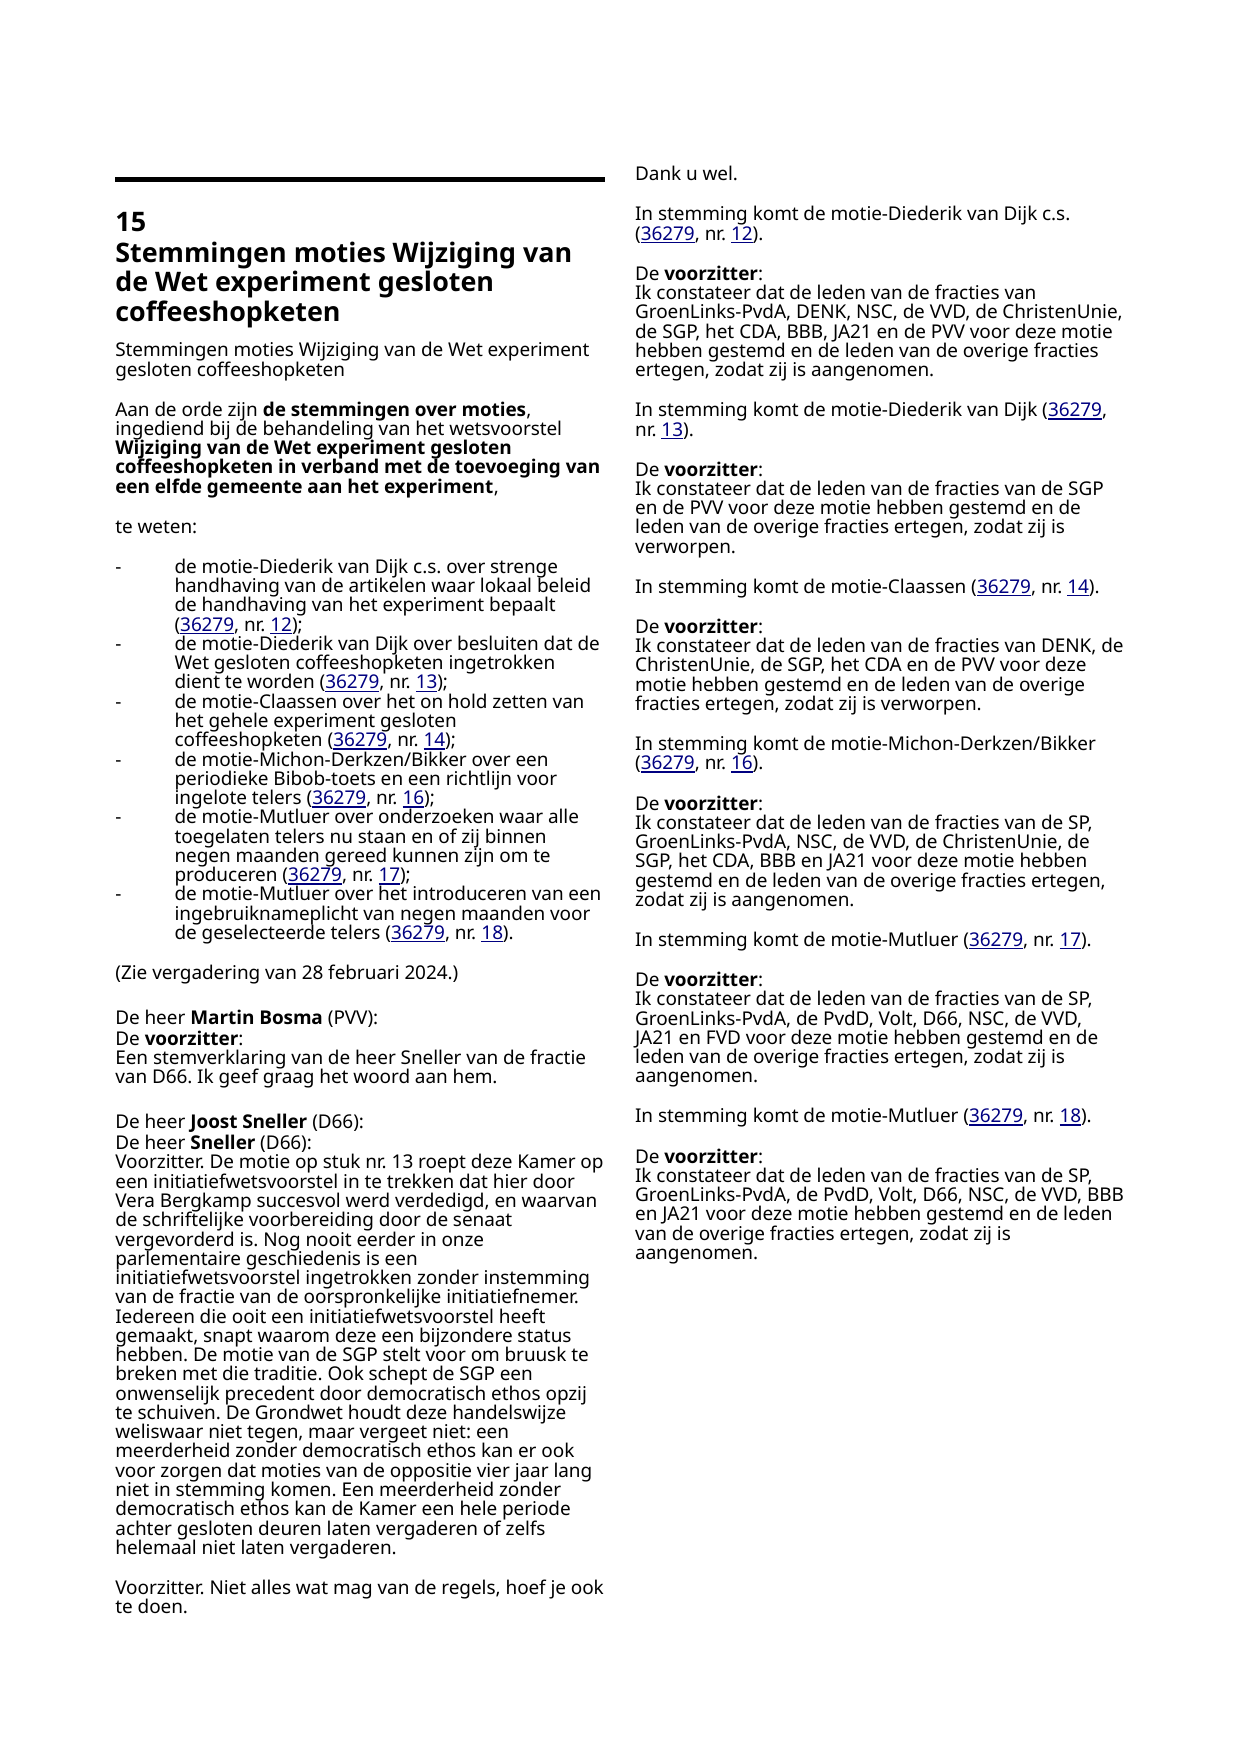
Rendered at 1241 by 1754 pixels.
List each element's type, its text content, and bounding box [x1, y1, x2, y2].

text De voorzitter: [635, 794, 1125, 814]
text Stemmingen moties Wijziging van de Wet experiment gesloten coffeeshopketen [115, 341, 605, 380]
text De voorzitter: [635, 265, 1125, 284]
text In stemming komt de motie-Diederik van Dijk (36279, nr. 13). [635, 401, 1125, 440]
text Stemmingen moties Wijziging van de Wet experiment gesloten coffeeshopketen [115, 239, 605, 341]
list de motie-Diederik van Dijk c.s. over strenge handhaving van de artikelen waar lokaal beleid de handhaving van het experiment bepaalt (36279, nr. 12); [115, 558, 605, 635]
text Ik constateer dat de leden van de fracties van de SP, GroenLinks-PvdA, de PvdD, Volt, D66, NSC, de VVD, JA21 en FVD voor deze motie hebben gestemd en de leden van de overige fracties ertegen, zodat zij is aangenomen. [635, 990, 1125, 1087]
text Aan de orde zijn de stemmingen over moties, ingediend bij de behandeling van het wetsvoorstel Wijziging van de Wet experiment gesloten coffeeshopketen in verband met de toevoeging van een elfde gemeente aan het experiment, [115, 401, 605, 497]
text 15 [115, 203, 605, 239]
text De voorzitter: [635, 971, 1125, 990]
text Voorzitter. Niet alles wat mag van de regels, hoef je ook te doen. [115, 1579, 605, 1617]
text te weten: [115, 518, 605, 537]
text Ik constateer dat de leden van de fracties van DENK, de ChristenUnie, de SGP, het CDA en de PVV voor deze motie hebben gestemd en de leden van de overige fracties ertegen, zodat zij is verworpen. [635, 637, 1125, 714]
text De voorzitter: [635, 1148, 1125, 1167]
list de motie-Claassen over het on hold zetten van het gehele experiment gesloten coffeeshopketen (36279, nr. 14); [115, 693, 605, 751]
text In stemming komt de motie-Diederik van Dijk c.s. (36279, nr. 12). [635, 205, 1125, 244]
text Dank u wel. [635, 165, 1125, 184]
text De heer Martin Bosma (PVV): [115, 1004, 605, 1030]
text In stemming komt de motie-Claassen (36279, nr. 14). [635, 578, 1125, 597]
list de motie-Mutluer over het introduceren van een ingebruiknameplicht van negen maanden voor de geselecteerde telers (36279, nr. 18). [115, 885, 605, 943]
text De voorzitter: [635, 461, 1125, 480]
text De heer Sneller (D66): [115, 1134, 605, 1153]
list de motie-Diederik van Dijk over besluiten dat de Wet gesloten coffeeshopketen ingetrokken dient te worden (36279, nr. 13); [115, 635, 605, 693]
text In stemming komt de motie-Michon-Derkzen/Bikker (36279, nr. 16). [635, 735, 1125, 774]
list de motie-Michon-Derkzen/Bikker over een periodieke Bibob-toets en een richtlijn voor ingelote telers (36279, nr. 16); [115, 751, 605, 808]
text De voorzitter: [635, 618, 1125, 637]
text Voorzitter. De motie op stuk nr. 13 roept deze Kamer op een initiatiefwetsvoorstel in te trekken dat hier door Vera Bergkamp succesvol werd verdedigd, en waarvan de schriftelijke voorbereiding door de senaat vergevorderd is. Nog nooit eerder in onze parlementaire geschiedenis is een initiatiefwetsvoorstel ingetrokken zonder instemming van de fractie van de oorspronkelijke initiatiefnemer. Iedereen die ooit een initiatiefwetsvoorstel heeft gemaakt, snapt waarom deze een bijzondere status hebben. De motie van de SGP stelt voor om bruusk te breken met die traditie. Ook schept de SGP een onwenselijk precedent door democratisch ethos opzij te schuiven. De Grondwet houdt deze handelswijze weliswaar niet tegen, maar vergeet niet: een meerderheid zonder democratisch ethos kan er ook voor zorgen dat moties van de oppositie vier jaar lang niet in stemming komen. Een meerderheid zonder democratisch ethos kan de Kamer een hele periode achter gesloten deuren laten vergaderen of zelfs helemaal niet laten vergaderen. [115, 1153, 605, 1558]
text Een stemverklaring van de heer Sneller van de fractie van D66. Ik geef graag het woord aan hem. [115, 1049, 605, 1088]
text Ik constateer dat de leden van de fracties van de SP, GroenLinks-PvdA, NSC, de VVD, de ChristenUnie, de SGP, het CDA, BBB en JA21 voor deze motie hebben gestemd en de leden van de overige fracties ertegen, zodat zij is aangenomen. [635, 814, 1125, 910]
text (Zie vergadering van 28 februari 2024.) [115, 964, 605, 983]
text De heer Joost Sneller (D66): [115, 1108, 605, 1134]
text Ik constateer dat de leden van de fracties van de SGP en de PVV voor deze motie hebben gestemd en de leden van de overige fracties ertegen, zodat zij is verworpen. [635, 480, 1125, 557]
text In stemming komt de motie-Mutluer (36279, nr. 17). [635, 931, 1125, 950]
list de motie-Mutluer over onderzoeken waar alle toegelaten telers nu staan en of zij binnen negen maanden gereed kunnen zijn om te produceren (36279, nr. 17); [115, 808, 605, 885]
text In stemming komt de motie-Mutluer (36279, nr. 18). [635, 1107, 1125, 1127]
text De voorzitter: [115, 1030, 605, 1049]
text Ik constateer dat de leden van de fracties van de SP, GroenLinks-PvdA, de PvdD, Volt, D66, NSC, de VVD, BBB en JA21 voor deze motie hebben gestemd en de leden van de overige fracties ertegen, zodat zij is aangenomen. [635, 1167, 1125, 1263]
text Ik constateer dat de leden van de fracties van GroenLinks-PvdA, DENK, NSC, de VVD, de ChristenUnie, de SGP, het CDA, BBB, JA21 en de PVV voor deze motie hebben gestemd en de leden van de overige fracties ertegen, zodat zij is aangenomen. [635, 284, 1125, 380]
